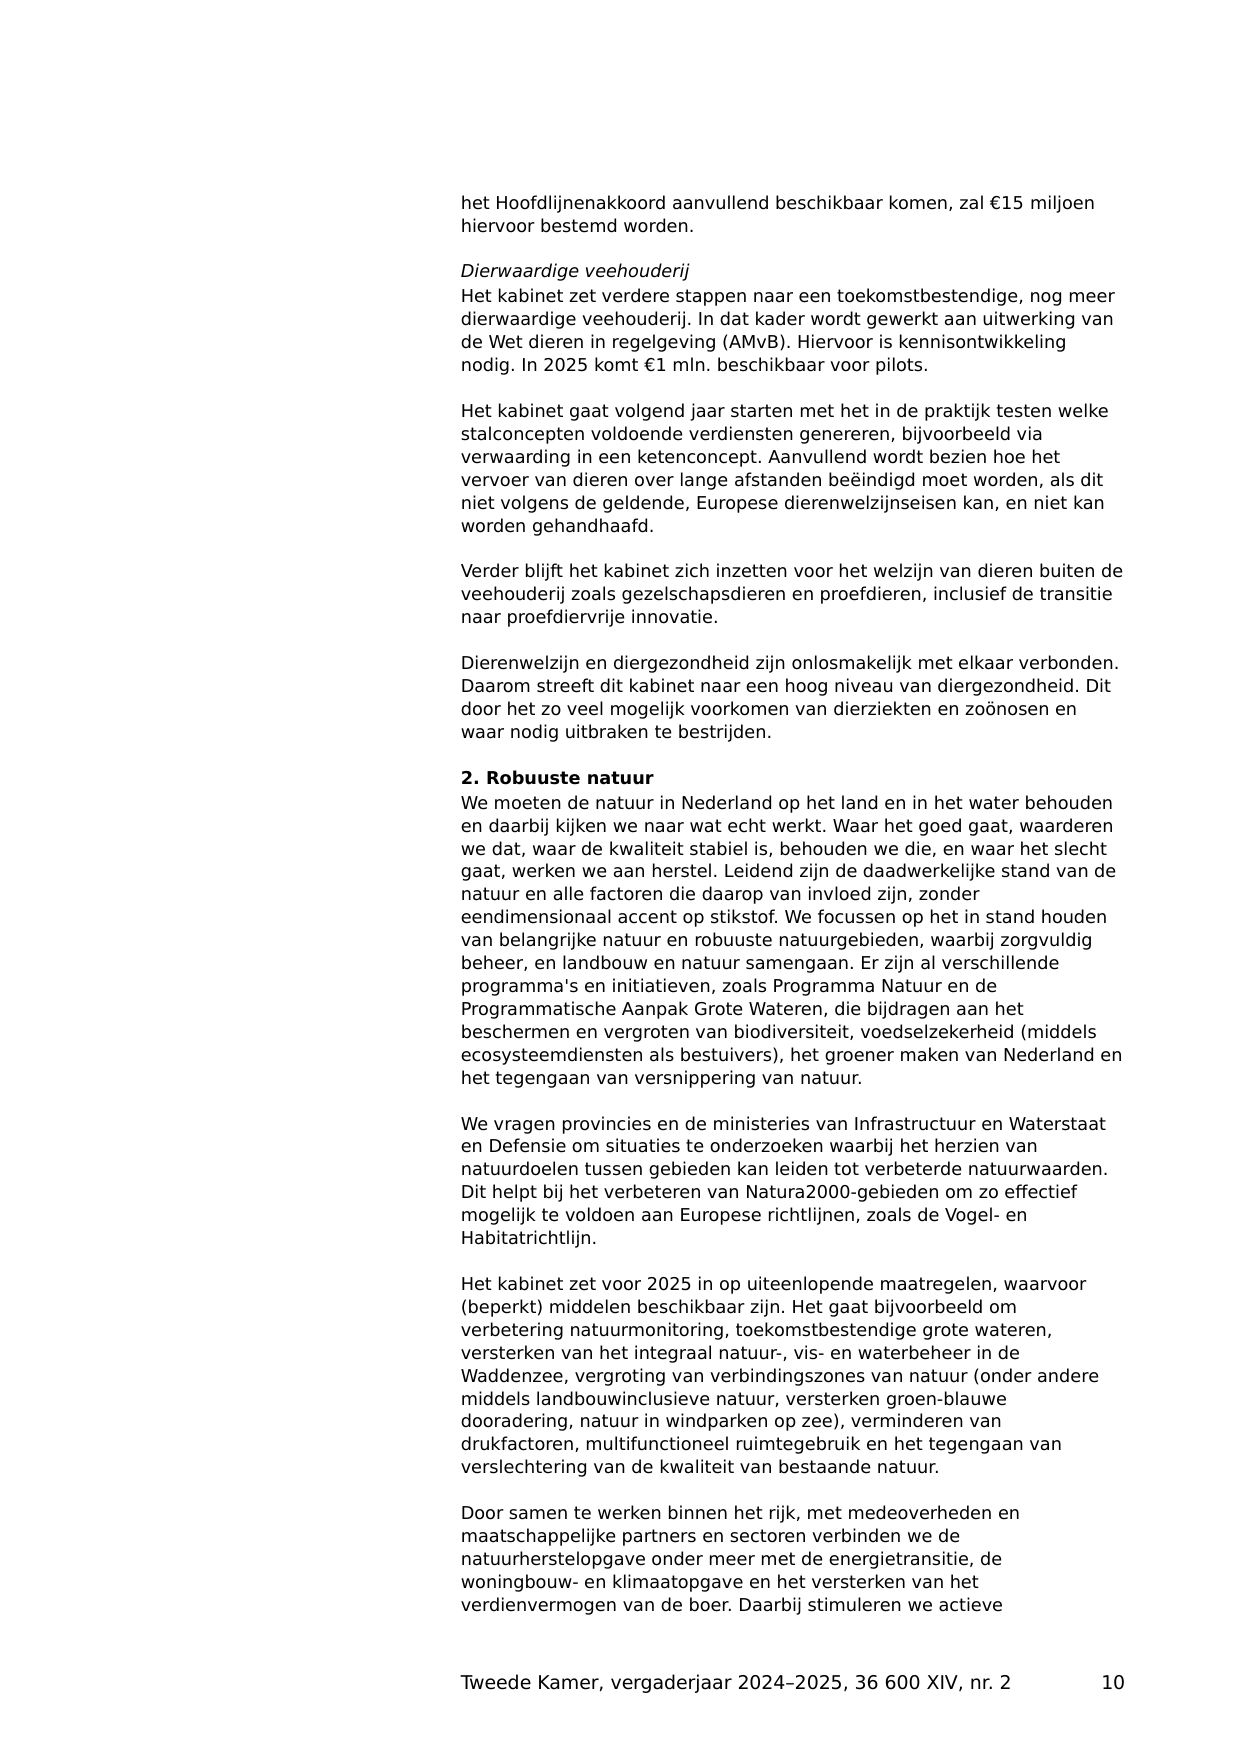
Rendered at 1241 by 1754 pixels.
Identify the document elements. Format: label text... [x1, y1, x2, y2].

text Door samen te werken binnen het rijk, met medeoverheden en maatschappelijke partners en sectoren verbinden we de natuurherstelopgave onder meer met de energietransitie, de woningbouw- en klimaatopgave en het versterken van het verdienvermogen van de boer. Daarbij stimuleren we actieve [461, 1501, 1125, 1616]
text We vragen provincies en de ministeries van Infrastructuur en Waterstaat en Defensie om situaties te onderzoeken waarbij het herzien van natuurdoelen tussen gebieden kan leiden tot verbeterde natuurwaarden. Dit helpt bij het verbeteren van Natura2000-gebieden om zo effectief mogelijk te voldoen aan Europese richtlijnen, zoals de Vogel- en Habitatrichtlijn. [461, 1112, 1125, 1249]
text We moeten de natuur in Nederland op het land en in het water behouden en daarbij kijken we naar wat echt werkt. Waar het goed gaat, waarderen we dat, waar de kwaliteit stabiel is, behouden we die, en waar het slecht gaat, werken we aan herstel. Leidend zijn de daadwerkelijke stand van de natuur en alle factoren die daarop van invloed zijn, zonder eendimensionaal accent op stikstof. We focussen op het in stand houden van belangrijke natuur en robuuste natuurgebieden, waarbij zorgvuldig beheer, en landbouw en natuur samengaan. Er zijn al verschillende programma's en initiatieven, zoals Programma Natuur en de Programmatische Aanpak Grote Wateren, die bijdragen aan het beschermen en vergroten van biodiversiteit, voedselzekerheid (middels ecosysteemdiensten als bestuivers), het groener maken van Nederland en het tegengaan van versnippering van natuur. [461, 791, 1125, 1089]
text Dierenwelzijn en diergezondheid zijn onlosmakelijk met elkaar verbonden. Daarom streeft dit kabinet naar een hoog niveau van diergezondheid. Dit door het zo veel mogelijk voorkomen van dierziekten en zoönosen en waar nodig uitbraken te bestrijden. [461, 651, 1125, 743]
text het Hoofdlijnenakkoord aanvullend beschikbaar komen, zal €15 miljoen hiervoor bestemd worden. [461, 191, 1125, 237]
text Verder blijft het kabinet zich inzetten voor het welzijn van dieren buiten de veehouderij zoals gezelschapsdieren en proefdieren, inclusief de transitie naar proefdiervrije innovatie. [461, 559, 1125, 628]
text Het kabinet zet voor 2025 in op uiteenlopende maatregelen, waarvoor (beperkt) middelen beschikbaar zijn. Het gaat bijvoorbeeld om verbetering natuurmonitoring, toekomstbestendige grote wateren, versterken van het integraal natuur-, vis- en waterbeheer in de Waddenzee, vergroting van verbindingszones van natuur (onder andere middels landbouwinclusieve natuur, versterken groen-blauwe dooradering, natuur in windparken op zee), verminderen van drukfactoren, multifunctioneel ruimtegebruik en het tegengaan van verslechtering van de kwaliteit van bestaande natuur. [461, 1272, 1125, 1478]
text Het kabinet gaat volgend jaar starten met het in de praktijk testen welke stalconcepten voldoende verdiensten genereren, bijvoorbeeld via verwaarding in een ketenconcept. Aanvullend wordt bezien hoe het vervoer van dieren over lange afstanden beëindigd moet worden, als dit niet volgens de geldende, Europese dierenwelzijnseisen kan, en niet kan worden gehandhaafd. [461, 399, 1125, 537]
text Het kabinet zet verdere stappen naar een toekomstbestendige, nog meer dierwaardige veehouderij. In dat kader wordt gewerkt aan uitwerking van de Wet dieren in regelgeving (AMvB). Hiervoor is kennisontwikkeling nodig. In 2025 komt €1 mln. beschikbaar voor pilots. [461, 284, 1125, 376]
text 2. Robuuste natuur [461, 766, 1125, 789]
text Dierwaardige veehouderij [461, 259, 1125, 282]
